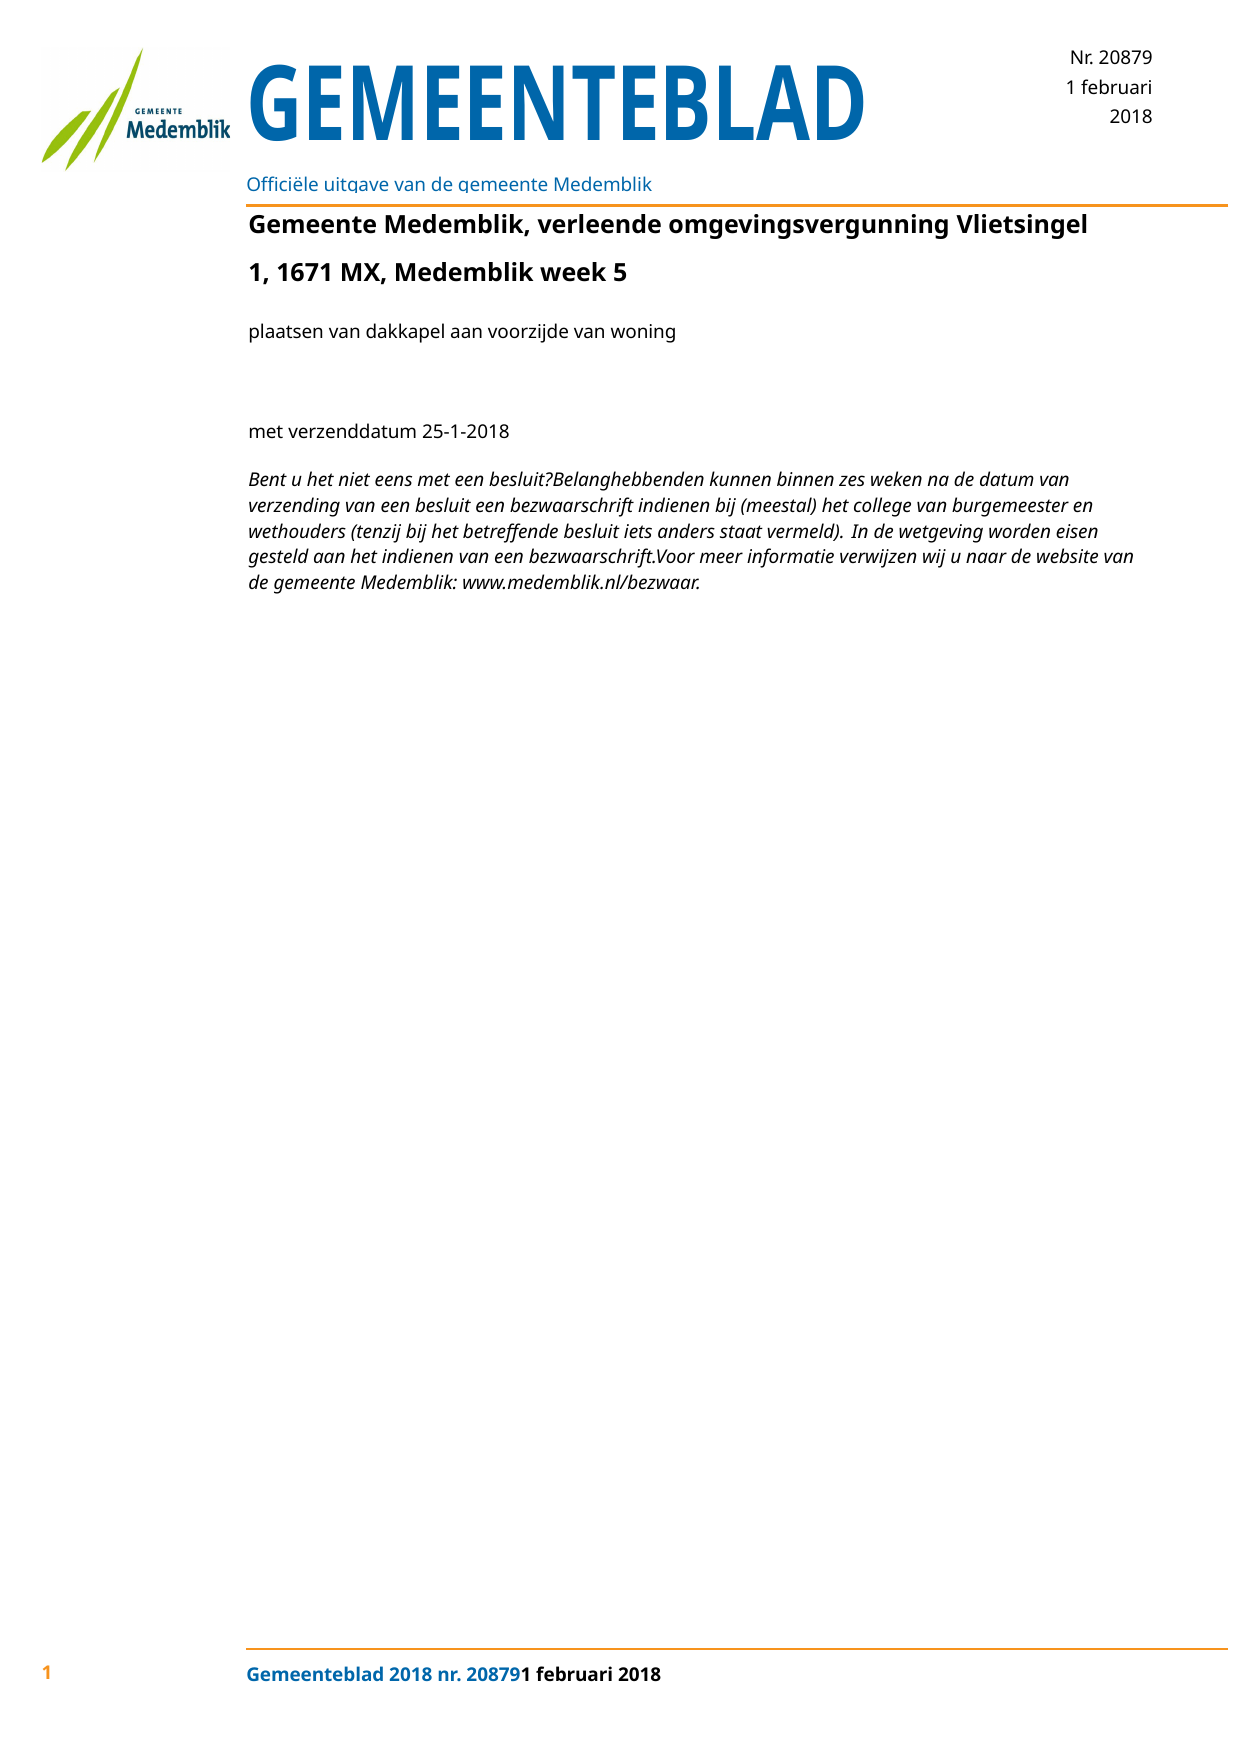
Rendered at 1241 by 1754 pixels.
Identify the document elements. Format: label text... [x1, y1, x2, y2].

text plaatsen van dakkapel aan voorzijde van woning [248, 318, 1152, 344]
text met verzenddatum 25-1-2018 [248, 419, 1152, 444]
picture [41, 47, 231, 172]
text Bent u het niet eens met een besluit?Belanghebbenden kunnen binnen zes weken na de datum van verzending van een besluit een bezwaarschrift indienen bij (meestal) het college van burgemeester en wethouders (tenzij bij het betreffende besluit iets anders staat vermeld). In de wetgeving worden eisen gesteld aan het indienen van een bezwaarschrift.Voor meer informatie verwijzen wij u naar de website van de gemeente Medemblik: www.medemblik.nl/bezwaar. [248, 467, 1152, 595]
text Gemeente Medemblik, verleende omgevingsvergunning Vlietsingel 1, 1671 MX, Medemblik week 5 [248, 207, 1152, 288]
